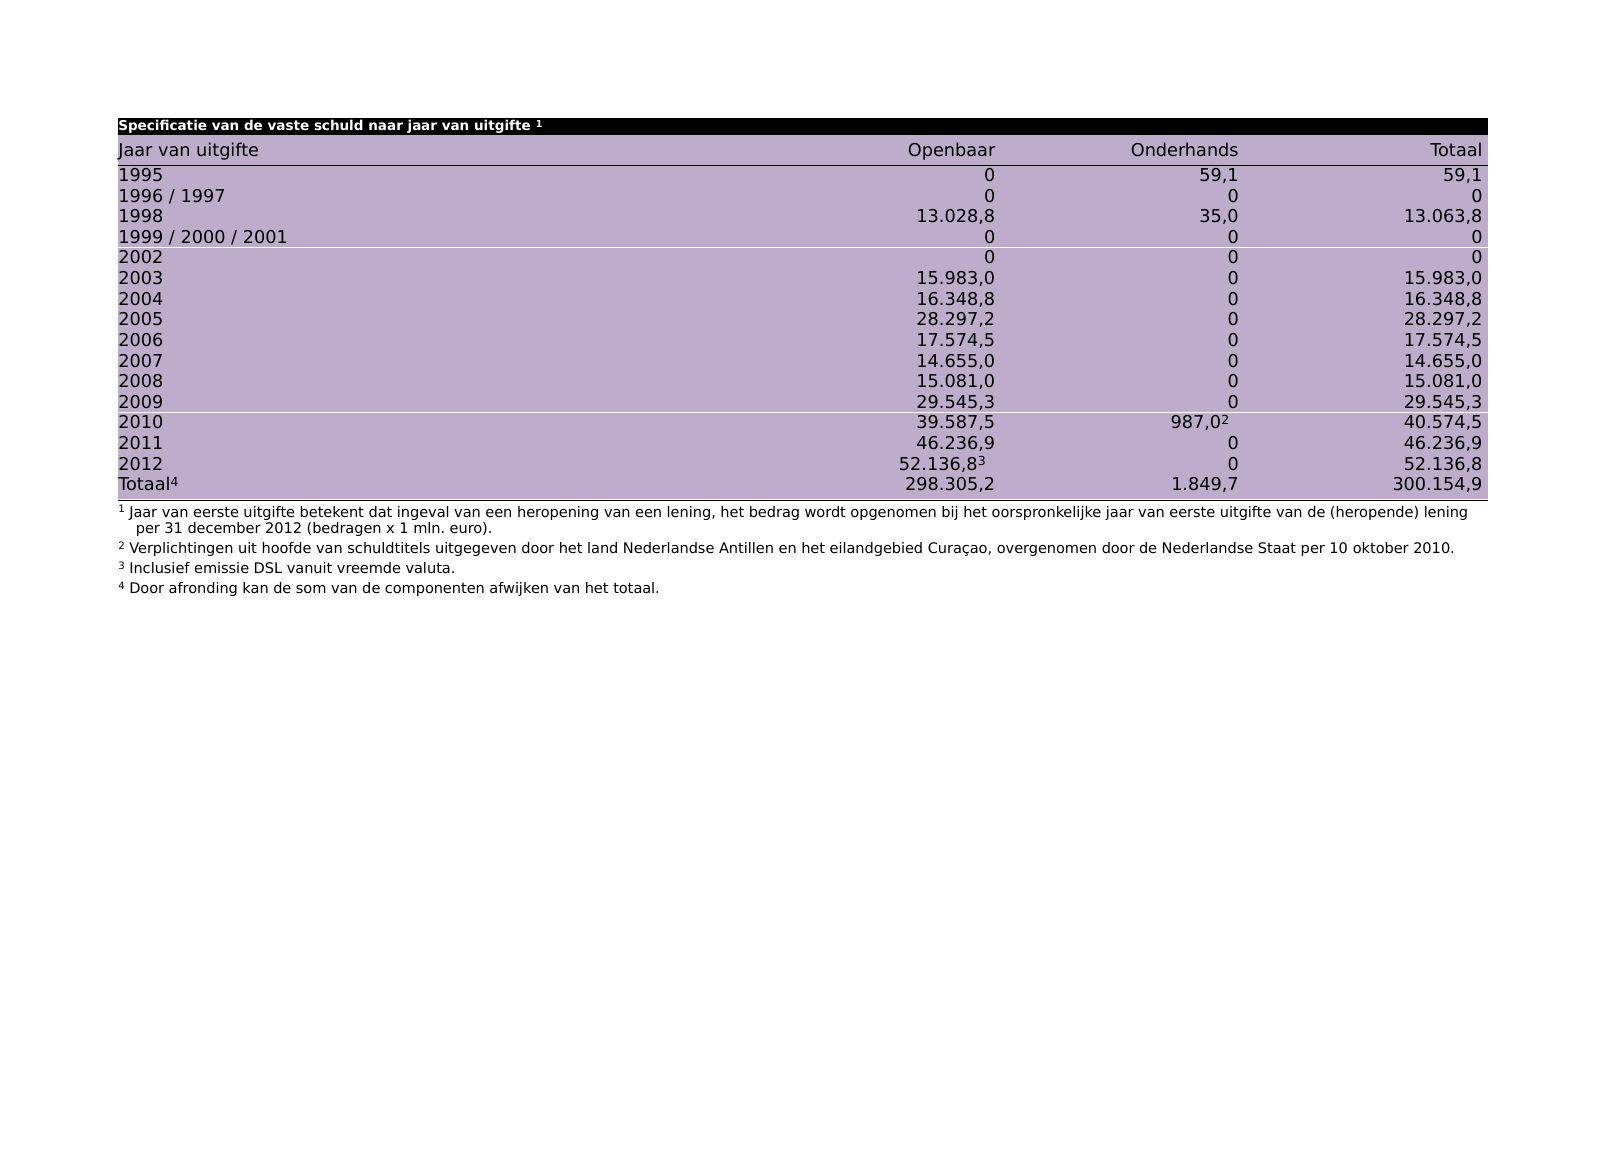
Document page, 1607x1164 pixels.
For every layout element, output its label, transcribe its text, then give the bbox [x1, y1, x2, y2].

table_cell Onderhands [1001, 135, 1244, 165]
table_cell 46.236,9 [758, 433, 1001, 454]
table_cell Totaal4 [118, 474, 757, 499]
table_cell 2009 [118, 392, 757, 412]
table_cell 0 [1001, 454, 1244, 474]
table_cell 15.983,0 [1245, 268, 1488, 289]
table_cell 29.545,3 [758, 392, 1001, 412]
table_cell 0 [1001, 330, 1244, 351]
table_cell 14.655,0 [1245, 351, 1488, 371]
table_cell 2005 [118, 309, 757, 330]
table_cell 1999 / 2000 / 2001 [118, 227, 757, 247]
table_cell 59,1 [1245, 166, 1488, 186]
table_cell 28.297,2 [1245, 309, 1488, 330]
table_cell 13.063,8 [1245, 206, 1488, 227]
table_cell 0 [1245, 186, 1488, 206]
table_cell 2002 [118, 248, 757, 268]
table_cell 1996 / 1997 [118, 186, 757, 206]
table_cell 0 [1001, 351, 1244, 371]
table_cell 16.348,8 [1245, 289, 1488, 309]
table_cell 2008 [118, 371, 757, 392]
table_cell 0 [1001, 392, 1244, 412]
table_cell 2011 [118, 433, 757, 454]
table_cell 14.655,0 [758, 351, 1001, 371]
table_cell 0 [1001, 227, 1244, 247]
table_cell 0 [758, 248, 1001, 268]
table_cell 987,02 [1001, 413, 1244, 433]
table_cell 40.574,5 [1245, 413, 1488, 433]
table_cell 298.305,2 [758, 474, 1001, 499]
table_cell 0 [1001, 186, 1244, 206]
table_cell 17.574,5 [1245, 330, 1488, 351]
table_cell 28.297,2 [758, 309, 1001, 330]
table_cell 1 Jaar van eerste uitgifte betekent dat ingeval van een heropening van een lening, het bedrag wordt opgenomen bij het oorspronkelijke jaar van eerste uitgifte van de (heropende) lening per 31 december 2012 (bedragen x 1 mln. euro). 2 Verplichtingen uit hoofde van schuldtitels uitgegeven door het land Nederlandse Antillen en het eilandgebied Curaçao, overgenomen door de Nederlandse Staat per 10 oktober 2010. 3 Inclusief emissie DSL vanuit vreemde valuta. 4 Door afronding kan de som van de componenten afwijken van het totaal. [118, 501, 1488, 597]
table_cell Jaar van uitgifte [118, 135, 757, 165]
table_cell 2006 [118, 330, 757, 351]
table_cell 13.028,8 [758, 206, 1001, 227]
table_cell 0 [1001, 371, 1244, 392]
table_header Specificatie van de vaste schuld naar jaar van uitgifte 1 [118, 118, 1488, 134]
table_cell 0 [1001, 433, 1244, 454]
table_cell 2010 [118, 413, 757, 433]
table_cell 59,1 [1001, 166, 1244, 186]
table_cell 300.154,9 [1245, 474, 1488, 499]
table_cell 1.849,7 [1001, 474, 1244, 499]
table_cell 52.136,8 [1245, 454, 1488, 474]
table_cell Openbaar [758, 135, 1001, 165]
table_cell 0 [1001, 309, 1244, 330]
table_cell 2012 [118, 454, 757, 474]
table_cell 17.574,5 [758, 330, 1001, 351]
table_cell 2004 [118, 289, 757, 309]
table_cell 0 [1245, 248, 1488, 268]
table_cell 39.587,5 [758, 413, 1001, 433]
table_cell 29.545,3 [1245, 392, 1488, 412]
table_cell 2007 [118, 351, 757, 371]
table_cell 46.236,9 [1245, 433, 1488, 454]
table_cell 0 [1001, 289, 1244, 309]
table_cell 1995 [118, 166, 757, 186]
table_cell 0 [1001, 248, 1244, 268]
table_cell 0 [758, 227, 1001, 247]
table_cell 16.348,8 [758, 289, 1001, 309]
table_cell 0 [1245, 227, 1488, 247]
table_cell 35,0 [1001, 206, 1244, 227]
table_cell 0 [1001, 268, 1244, 289]
table_cell 0 [758, 186, 1001, 206]
table_cell 52.136,83 [758, 454, 1001, 474]
table_cell 15.081,0 [758, 371, 1001, 392]
table_cell 0 [758, 166, 1001, 186]
table_cell 15.983,0 [758, 268, 1001, 289]
table_cell 1998 [118, 206, 757, 227]
table_cell 2003 [118, 268, 757, 289]
table_cell 15.081,0 [1245, 371, 1488, 392]
table_cell Totaal [1245, 135, 1488, 165]
